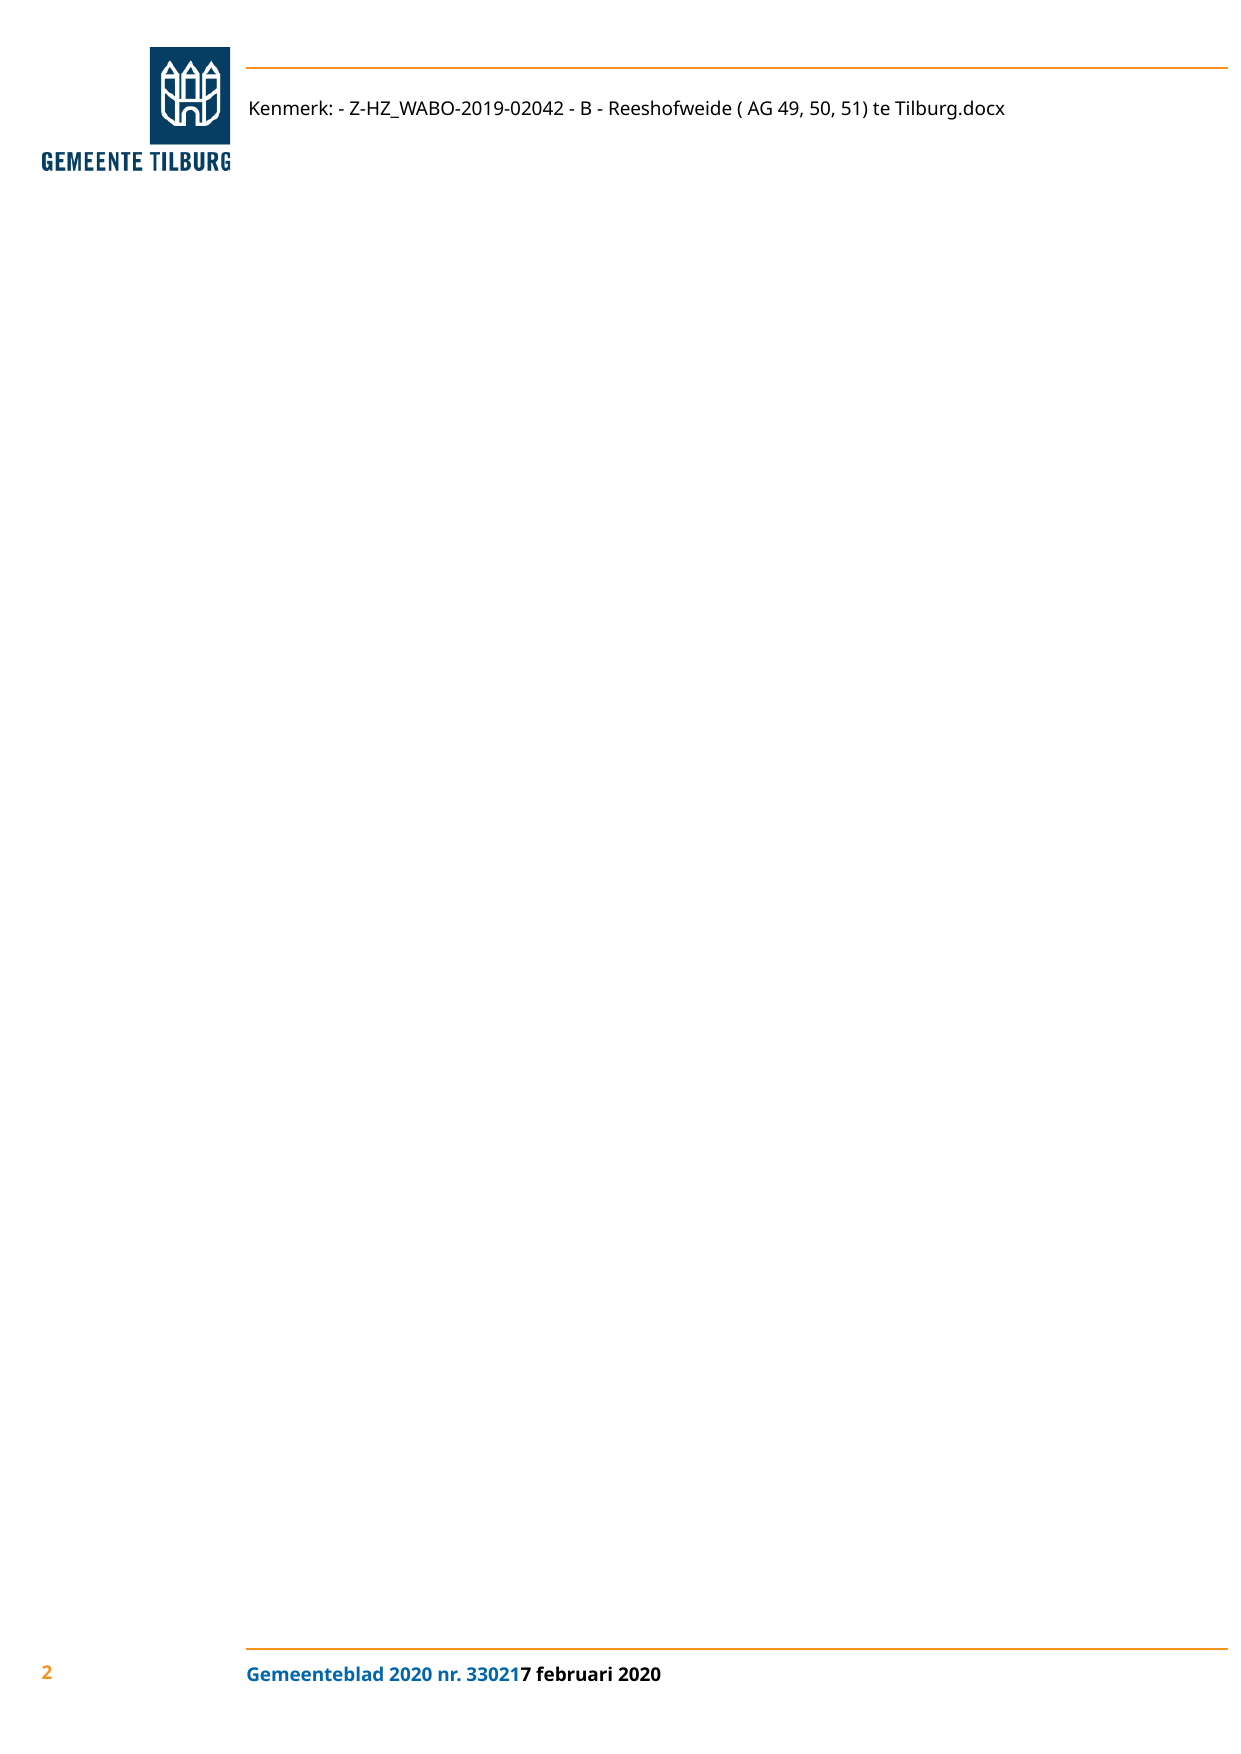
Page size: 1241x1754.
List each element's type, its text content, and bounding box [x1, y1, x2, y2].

picture [41, 47, 231, 172]
text Kenmerk: - Z-HZ_WABO-2019-02042 - B - Reeshofweide ( AG 49, 50, 51) te Tilburg.docx [248, 95, 1152, 121]
